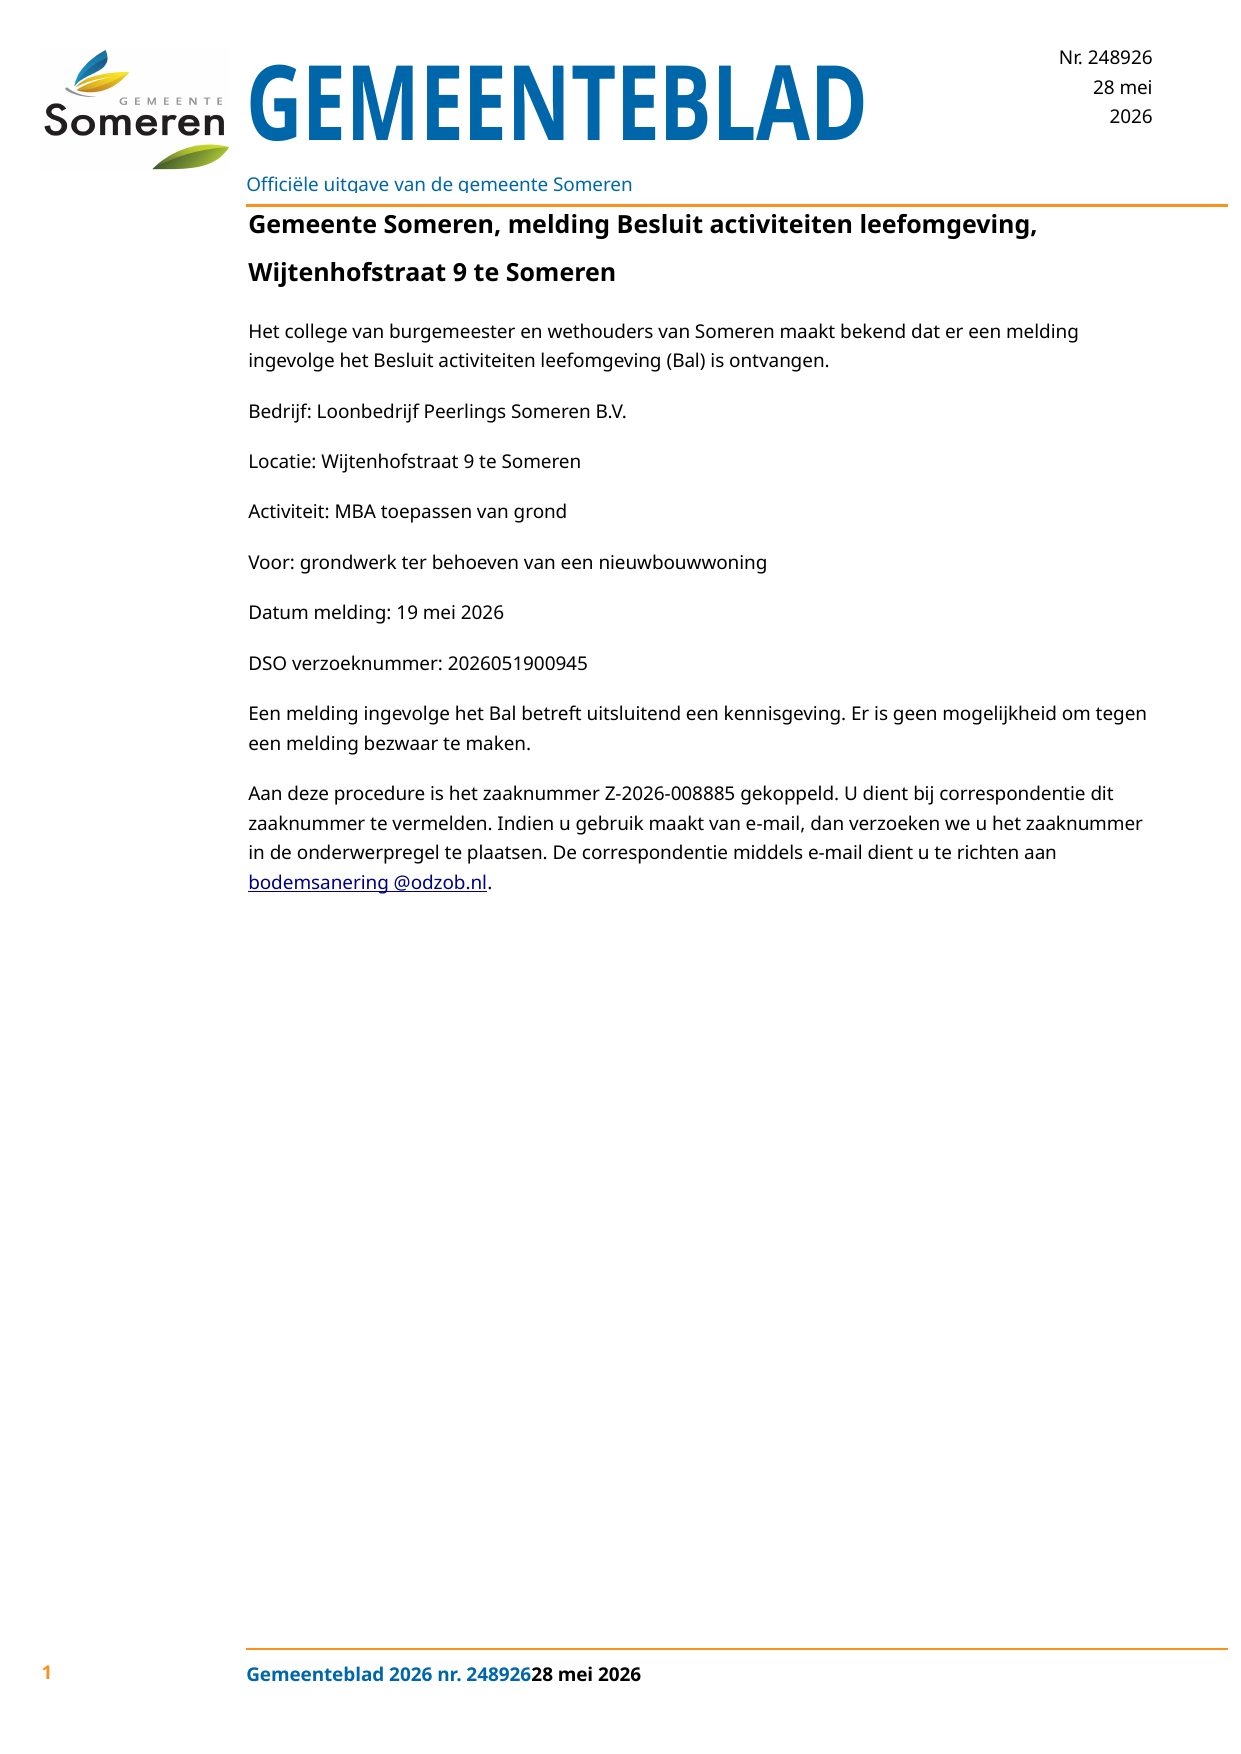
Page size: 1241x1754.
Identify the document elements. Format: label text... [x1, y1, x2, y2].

text Locatie: Wijtenhofstraat 9​ te Someren [248, 448, 1152, 474]
text Bedrijf: Loonbedrijf Peerlings Someren B.V. [248, 398, 1152, 424]
text Activiteit: MBA toepassen van grond [248, 499, 1152, 524]
text Aan deze procedure is het zaaknummer Z-2026-008885 gekoppeld. U dient bij correspondentie dit zaaknummer te vermelden. Indien u gebruik maakt van e-mail, dan verzoeken we u het zaaknummer in de onderwerpregel te plaatsen. De correspondentie middels e-mail dient u te richten aan bodemsanering @odzob.nl. [248, 780, 1152, 895]
text Het college van burgemeester en wethouders van Someren maakt bekend dat er een melding ingevolge het Besluit activiteiten leefomgeving (Bal) is ontvangen. [248, 318, 1152, 373]
text DSO verzoeknummer: 2026051900945 [248, 650, 1152, 676]
text Voor: grondwerk ter behoeven van een nieuwbouwwoning [248, 549, 1152, 575]
text Een melding ingevolge het Bal betreft uitsluitend een kennisgeving. Er is geen mogelijkheid om tegen een melding bezwaar te maken. [248, 700, 1152, 756]
picture [41, 47, 231, 172]
text Datum melding: 19 mei 2026 [248, 599, 1152, 625]
text Gemeente Someren, melding Besluit activiteiten leefomgeving, Wijtenhofstraat 9​ te Someren [248, 207, 1152, 288]
